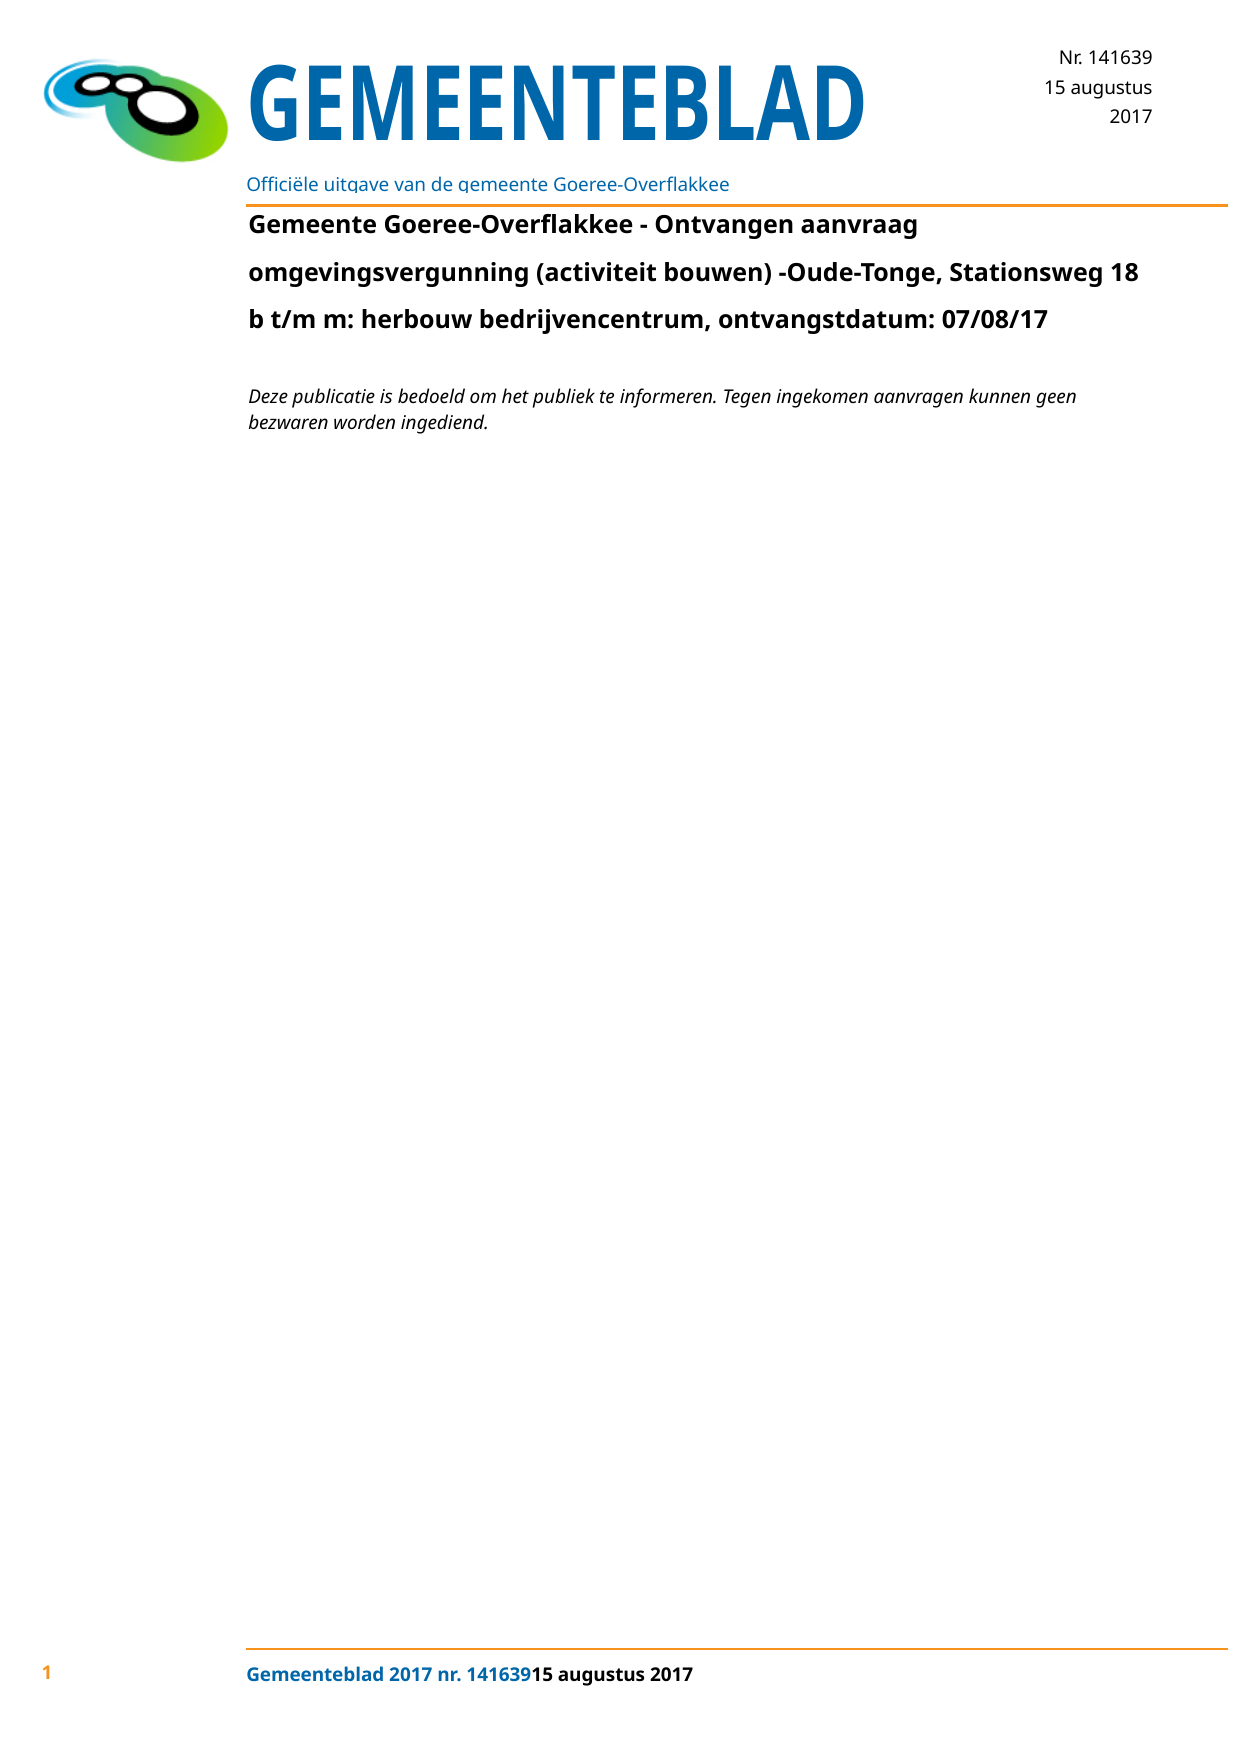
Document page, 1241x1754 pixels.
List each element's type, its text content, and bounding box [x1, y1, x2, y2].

text Deze publicatie is bedoeld om het publiek te informeren. Tegen ingekomen aanvragen kunnen geen bezwaren worden ingediend. [248, 384, 1152, 435]
picture [41, 47, 231, 172]
text Gemeente Goeree-Overflakkee - Ontvangen aanvraag omgevingsvergunning (activiteit bouwen) -Oude-Tonge, Stationsweg 18 b t/m m: herbouw bedrijvencentrum, ontvangstdatum: 07/08/17 [248, 207, 1152, 336]
